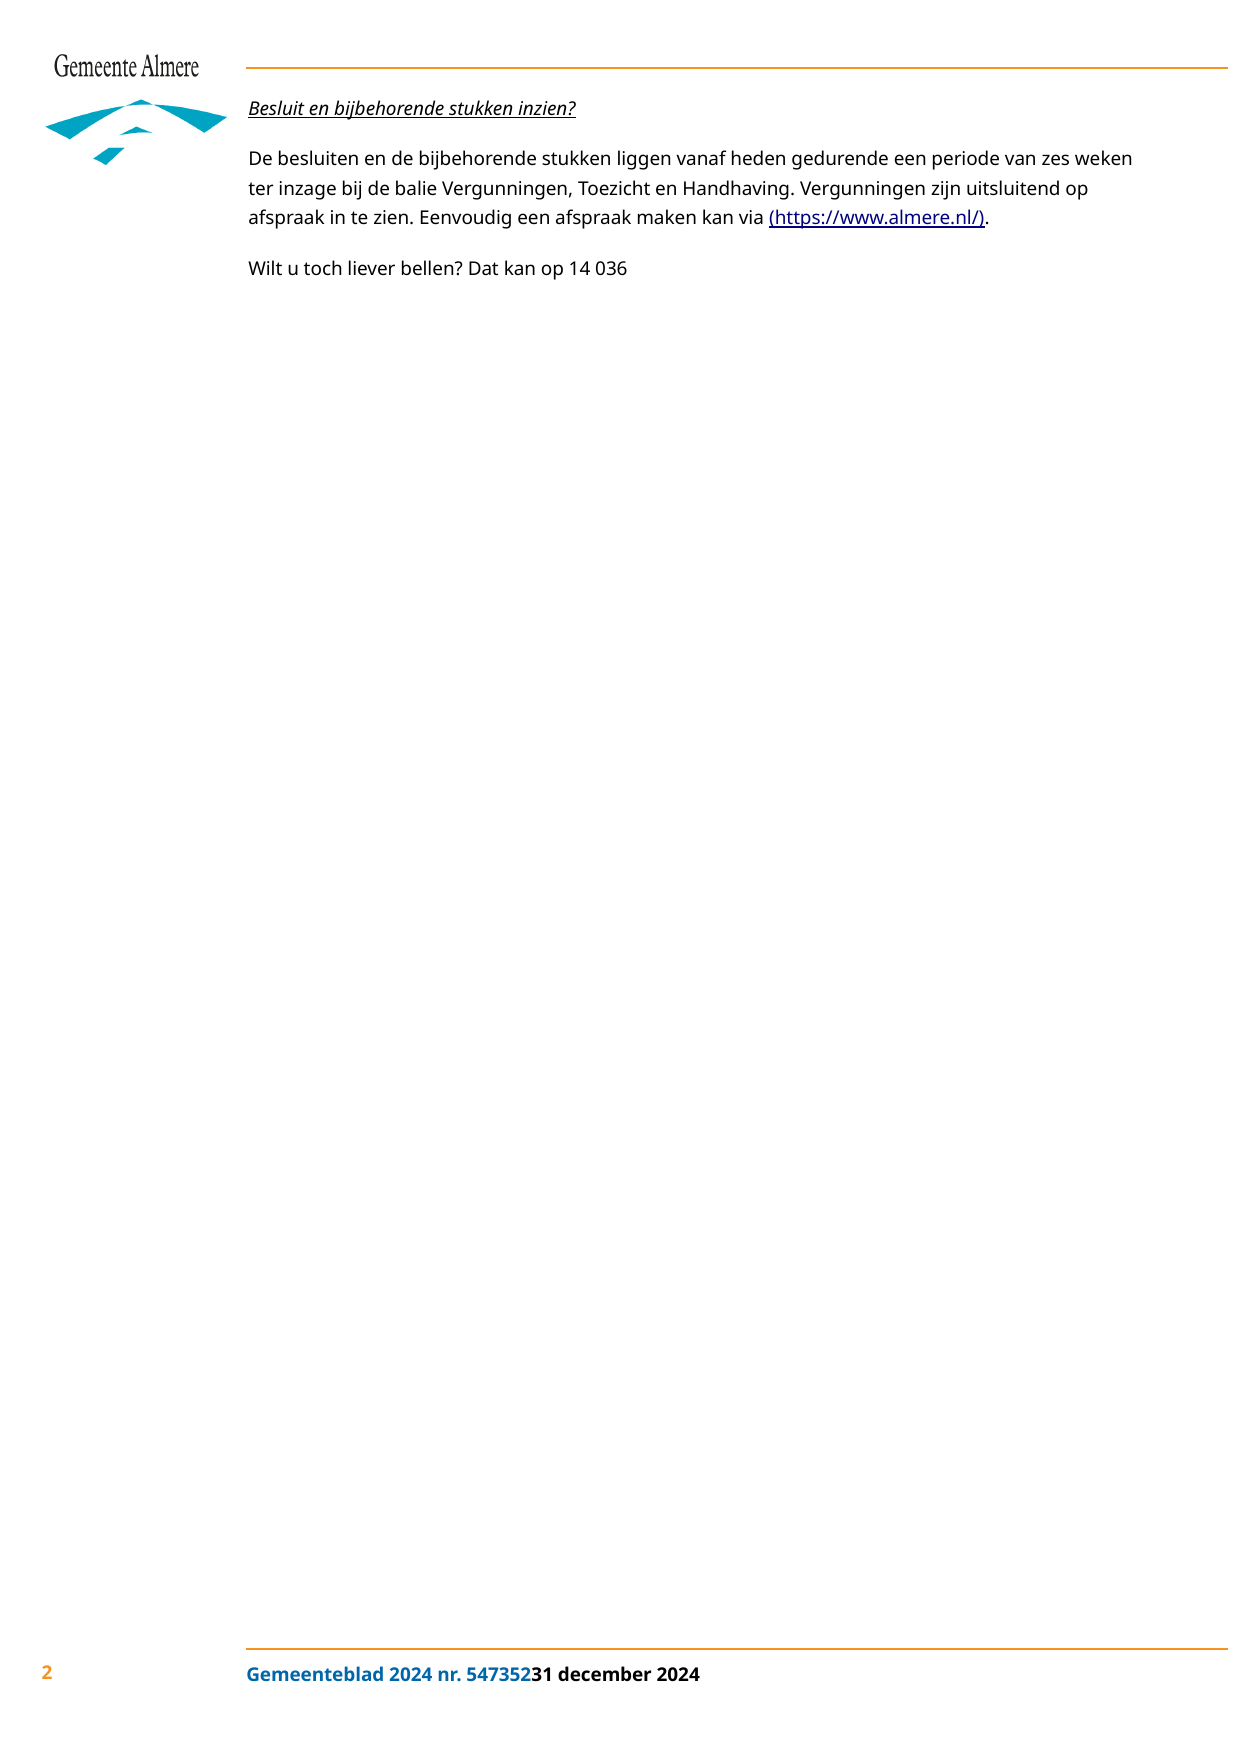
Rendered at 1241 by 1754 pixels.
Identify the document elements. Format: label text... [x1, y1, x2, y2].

text De besluiten en de bijbehorende stukken liggen vanaf heden gedurende een periode van zes weken ter inzage bij de balie Vergunningen, Toezicht en Handhaving. Vergunningen zijn uitsluitend op afspraak in te zien. Eenvoudig een afspraak maken kan via (https://www.almere.nl/). [248, 145, 1152, 230]
text Wilt u toch liever bellen? Dat kan op 14 036 [248, 255, 1152, 281]
picture [41, 47, 231, 172]
text Besluit en bijbehorende stukken inzien? [248, 95, 1152, 121]
